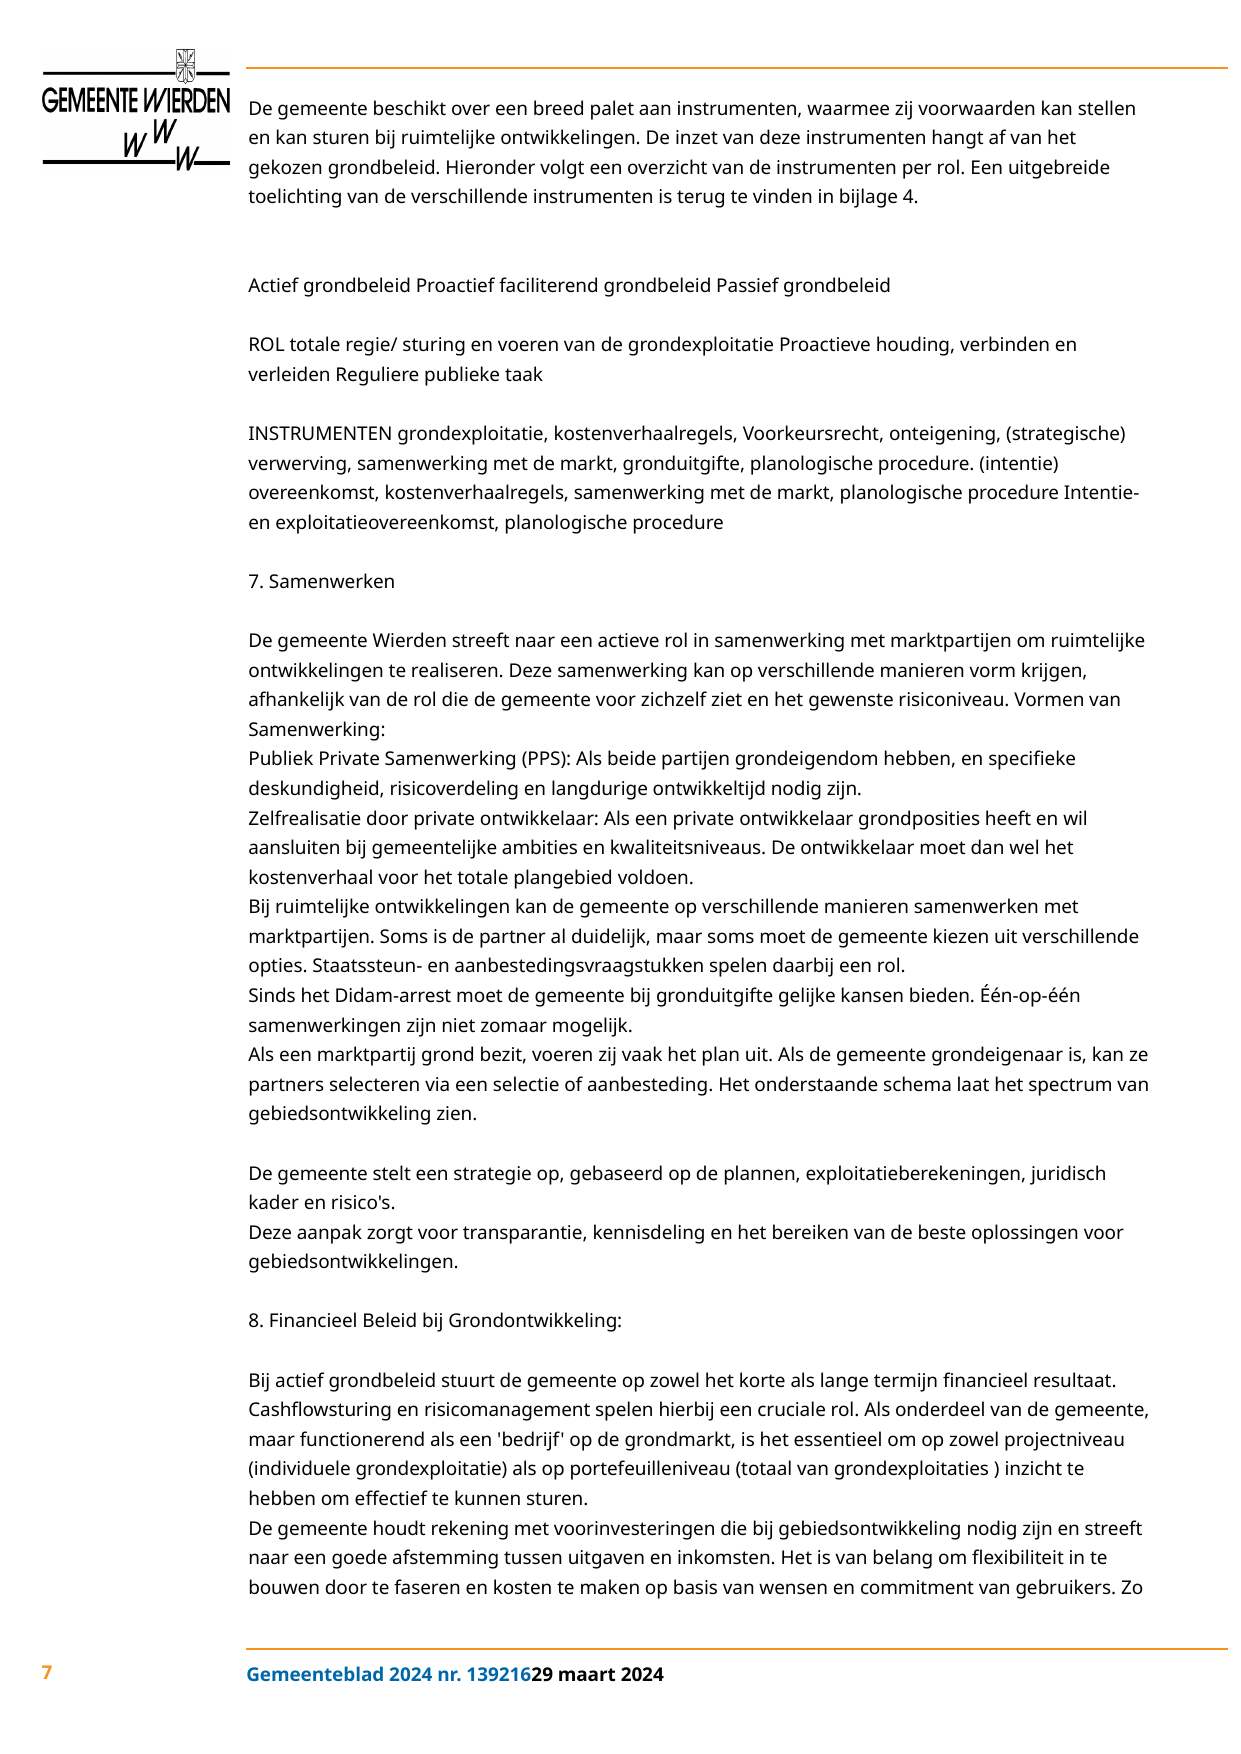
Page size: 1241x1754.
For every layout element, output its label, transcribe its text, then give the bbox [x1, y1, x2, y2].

text De gemeente stelt een strategie op, gebaseerd op de plannen, exploitatieberekeningen, juridisch kader en risico's. [248, 1160, 1152, 1215]
text De gemeente beschikt over een breed palet aan instrumenten, waarmee zij voorwaarden kan stellen en kan sturen bij ruimtelijke ontwikkelingen. De inzet van deze instrumenten hangt af van het gekozen grondbeleid. Hieronder volgt een overzicht van de instrumenten per rol. Een uitgebreide toelichting van de verschillende instrumenten is terug te vinden in bijlage 4. [248, 95, 1152, 209]
text Bij actief grondbeleid stuurt de gemeente op zowel het korte als lange termijn financieel resultaat. Cashflowsturing en risicomanagement spelen hierbij een cruciale rol. Als onderdeel van de gemeente, maar functionerend als een 'bedrijf' op de grondmarkt, is het essentieel om op zowel projectniveau (individuele grondexploitatie) als op portefeuilleniveau (totaal van grondexploitaties ) inzicht te hebben om effectief te kunnen sturen. [248, 1367, 1152, 1511]
text 7. Samenwerken [248, 568, 1152, 594]
picture [41, 47, 231, 172]
text Actief grondbeleid Proactief faciliterend grondbeleid Passief grondbeleid [248, 272, 1152, 298]
text Bij ruimtelijke ontwikkelingen kan de gemeente op verschillende manieren samenwerken met marktpartijen. Soms is de partner al duidelijk, maar soms moet de gemeente kiezen uit verschillende opties. Staatssteun- en aanbestedingsvraagstukken spelen daarbij een rol. [248, 893, 1152, 978]
text ROL totale regie/ sturing en voeren van de grondexploitatie Proactieve houding, verbinden en verleiden Reguliere publieke taak [248, 331, 1152, 387]
text INSTRUMENTEN grondexploitatie, kostenverhaalregels, Voorkeursrecht, onteigening, (strategische) verwerving, samenwerking met de markt, gronduitgifte, planologische procedure. (intentie) overeenkomst, kostenverhaalregels, samenwerking met de markt, planologische procedure Intentie- en exploitatieovereenkomst, planologische procedure [248, 420, 1152, 535]
text 8. Financieel Beleid bij Grondontwikkeling: [248, 1308, 1152, 1333]
text Deze aanpak zorgt voor transparantie, kennisdeling en het bereiken van de beste oplossingen voor gebiedsontwikkelingen. [248, 1219, 1152, 1274]
text Sinds het Didam-arrest moet de gemeente bij gronduitgifte gelijke kansen bieden. Één-op-één samenwerkingen zijn niet zomaar mogelijk. [248, 982, 1152, 1038]
text Als een marktpartij grond bezit, voeren zij vaak het plan uit. Als de gemeente grondeigenaar is, kan ze partners selecteren via een selectie of aanbesteding. Het onderstaande schema laat het spectrum van gebiedsontwikkeling zien. [248, 1041, 1152, 1126]
text De gemeente houdt rekening met voorinvesteringen die bij gebiedsontwikkeling nodig zijn en streeft naar een goede afstemming tussen uitgaven en inkomsten. Het is van belang om flexibiliteit in te bouwen door te faseren en kosten te maken op basis van wensen en commitment van gebruikers. Zo [248, 1515, 1152, 1600]
text Zelfrealisatie door private ontwikkelaar: Als een private ontwikkelaar grondposities heeft en wil aansluiten bij gemeentelijke ambities en kwaliteitsniveaus. De ontwikkelaar moet dan wel het kostenverhaal voor het totale plangebied voldoen. [248, 805, 1152, 890]
text De gemeente Wierden streeft naar een actieve rol in samenwerking met marktpartijen om ruimtelijke ontwikkelingen te realiseren. Deze samenwerking kan op verschillende manieren vorm krijgen, afhankelijk van de rol die de gemeente voor zichzelf ziet en het gewenste risiconiveau. Vormen van Samenwerking: [248, 627, 1152, 742]
text Publiek Private Samenwerking (PPS): Als beide partijen grondeigendom hebben, en specifieke deskundigheid, risicoverdeling en langdurige ontwikkeltijd nodig zijn. [248, 746, 1152, 801]
